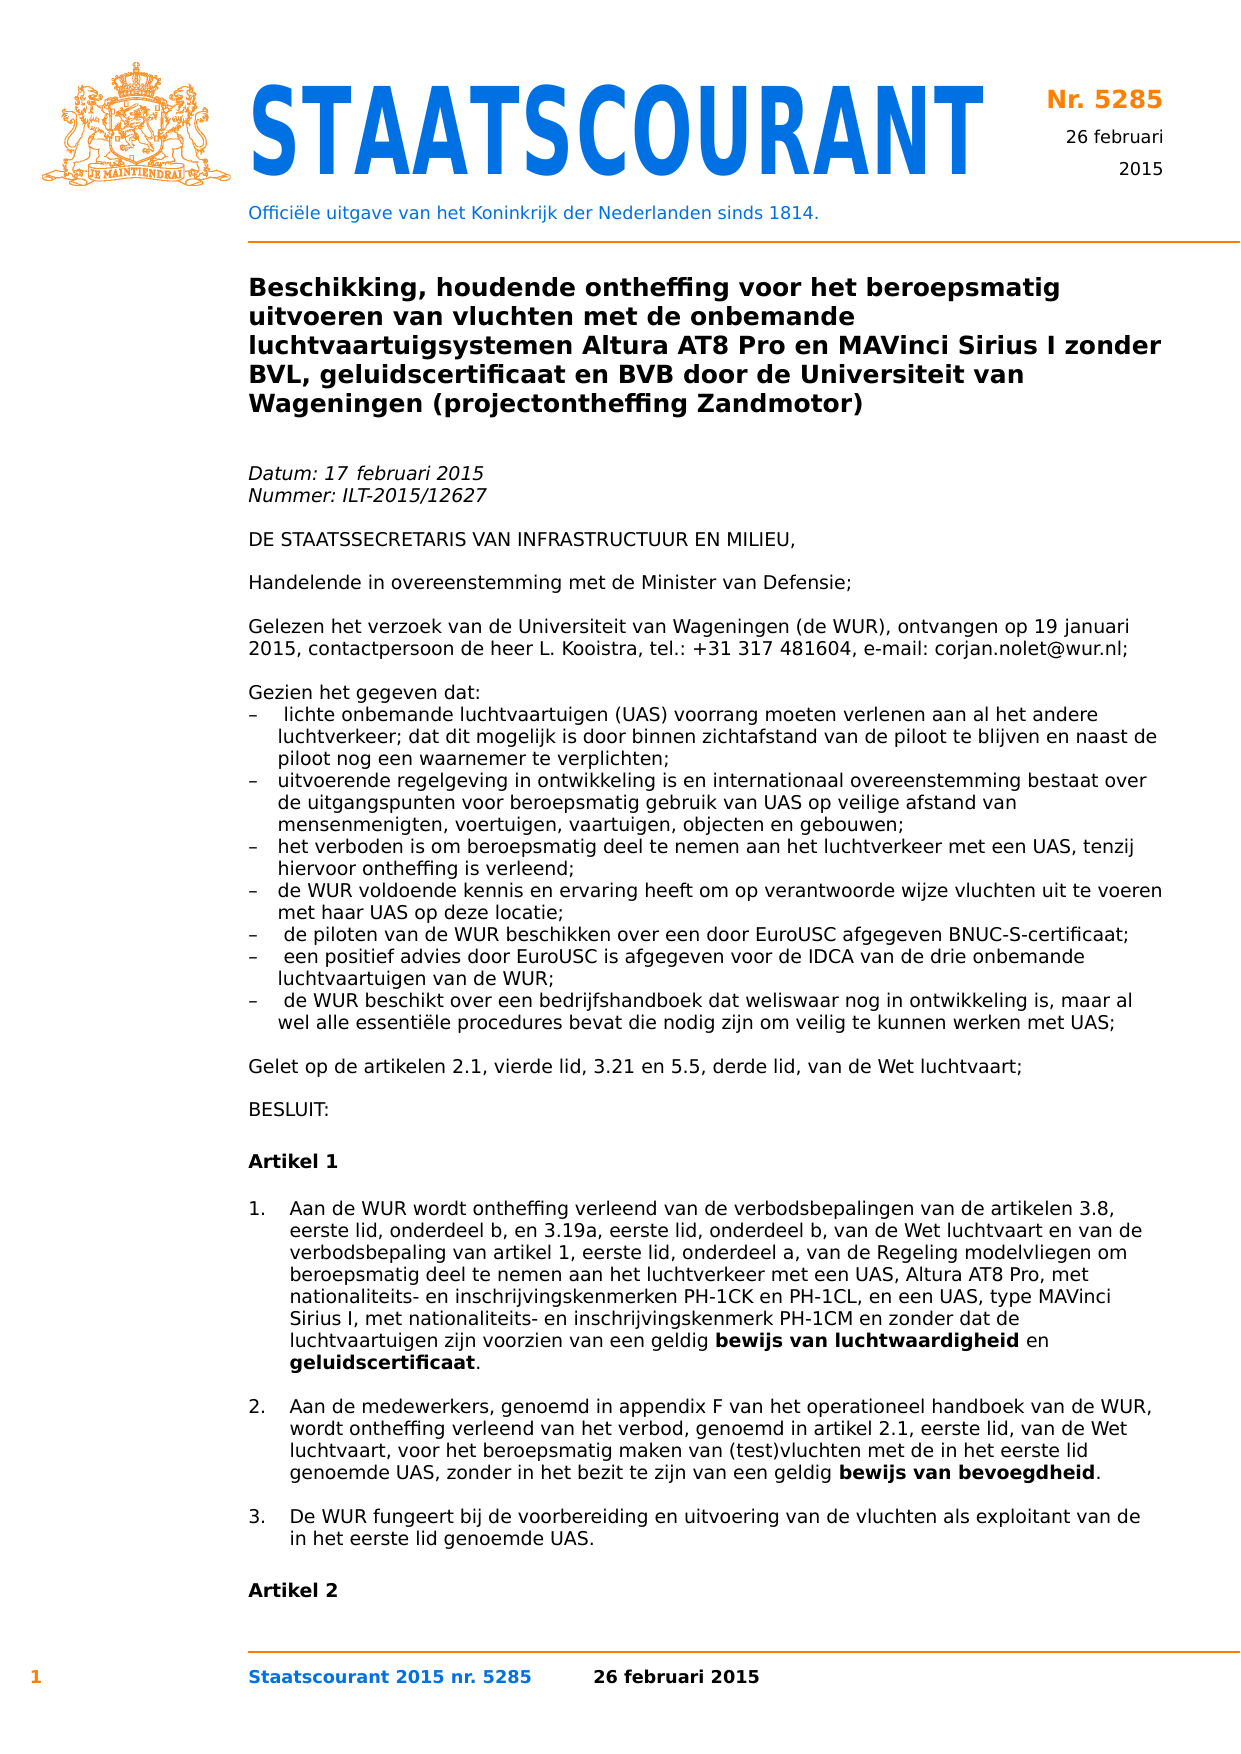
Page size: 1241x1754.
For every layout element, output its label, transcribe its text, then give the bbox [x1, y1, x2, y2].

text Nummer: ILT-2015/12627 [248, 484, 1163, 507]
table_header [25, 62, 248, 241]
text 2. Aan de medewerkers, genoemd in appendix F van het operationeel handboek van de WUR, wordt ontheffing verleend van het verbod, genoemd in artikel 2.1, eerste lid, van de Wet luchtvaart, voor het beroepsmatig maken van (test)vluchten met de in het eerste lid genoemde UAS, zonder in het bezit te zijn van een geldig bewijs van bevoegdheid. [248, 1396, 1163, 1484]
subtitle Beschikking, houdende ontheffing voor het beroepsmatig uitvoeren van vluchten met de onbemande luchtvaartuigsystemen Altura AT8 Pro en MAVinci Sirius I zonder BVL, geluidscertificaat en BVB door de Universiteit van Wageningen (projectontheffing Zandmotor) [248, 273, 1163, 419]
text DE STAATSSECRETARIS VAN INFRASTRUCTUUR EN MILIEU, [248, 528, 1163, 550]
text Gezien het gegeven dat: [248, 682, 1163, 704]
text – de WUR voldoende kennis en ervaring heeft om op verantwoorde wijze vluchten uit te voeren met haar UAS op deze locatie; [248, 880, 1163, 924]
text BESLUIT: [248, 1099, 1163, 1121]
subtitle Artikel 2 [248, 1580, 1163, 1602]
text Datum: 17 februari 2015 [248, 463, 1163, 484]
text – de WUR beschikt over een bedrijfshandboek dat weliswaar nog in ontwikkeling is, maar al wel alle essentiële procedures bevat die nodig zijn om veilig te kunnen werken met UAS; [248, 990, 1163, 1034]
table_cell 2015 [998, 153, 1240, 203]
picture [41, 62, 231, 186]
text – uitvoerende regelgeving in ontwikkeling is en internationaal overeenstemming bestaat over de uitgangspunten voor beroepsmatig gebruik van UAS op veilige afstand van mensenmenigten, voertuigen, vaartuigen, objecten en gebouwen; [248, 770, 1163, 836]
subtitle Artikel 1 [248, 1151, 1163, 1173]
table_header Nr. 5285 [998, 62, 1240, 121]
text – lichte onbemande luchtvaartuigen (UAS) voorrang moeten verlenen aan al het andere luchtverkeer; dat dit mogelijk is door binnen zichtafstand van de piloot te blijven en naast de piloot nog een waarnemer te verplichten; [248, 704, 1163, 770]
table_cell Officiële uitgave van het Koninkrijk der Nederlanden sinds 1814. [248, 203, 1240, 241]
text 1. Aan de WUR wordt ontheffing verleend van de verbodsbepalingen van de artikelen 3.8, eerste lid, onderdeel b, en 3.19a, eerste lid, onderdeel b, van de Wet luchtvaart en van de verbodsbepaling van artikel 1, eerste lid, onderdeel a, van de Regeling modelvliegen om beroepsmatig deel te nemen aan het luchtverkeer met een UAS, Altura AT8 Pro, met nationaliteits- en inschrijvingskenmerken PH-1CK en PH-1CL, en een UAS, type MAVinci Sirius I, met nationaliteits- en inschrijvingskenmerk PH-1CM en zonder dat de luchtvaartuigen zijn voorzien van een geldig bewijs van luchtwaardigheid en geluidscertificaat. [248, 1198, 1163, 1374]
text – het verboden is om beroepsmatig deel te nemen aan het luchtverkeer met een UAS, tenzij hiervoor ontheffing is verleend; [248, 836, 1163, 880]
text 3. De WUR fungeert bij de voorbereiding en uitvoering van de vluchten als exploitant van de in het eerste lid genoemde UAS. [248, 1506, 1163, 1550]
table_header STAATSCOURANT [248, 62, 998, 203]
table_cell 26 februari [998, 121, 1240, 153]
text Gelezen het verzoek van de Universiteit van Wageningen (de WUR), ontvangen op 19 januari 2015, contactpersoon de heer L. Kooistra, tel.: +31 317 481604, e-mail: corjan.nolet@wur.nl; [248, 616, 1163, 660]
text – een positief advies door EuroUSC is afgegeven voor de IDCA van de drie onbemande luchtvaartuigen van de WUR; [248, 946, 1163, 990]
text – de piloten van de WUR beschikken over een door EuroUSC afgegeven BNUC-S-certificaat; [248, 924, 1163, 946]
text Handelende in overeenstemming met de Minister van Defensie; [248, 572, 1163, 594]
text Gelet op de artikelen 2.1, vierde lid, 3.21 en 5.5, derde lid, van de Wet luchtvaart; [248, 1056, 1163, 1077]
